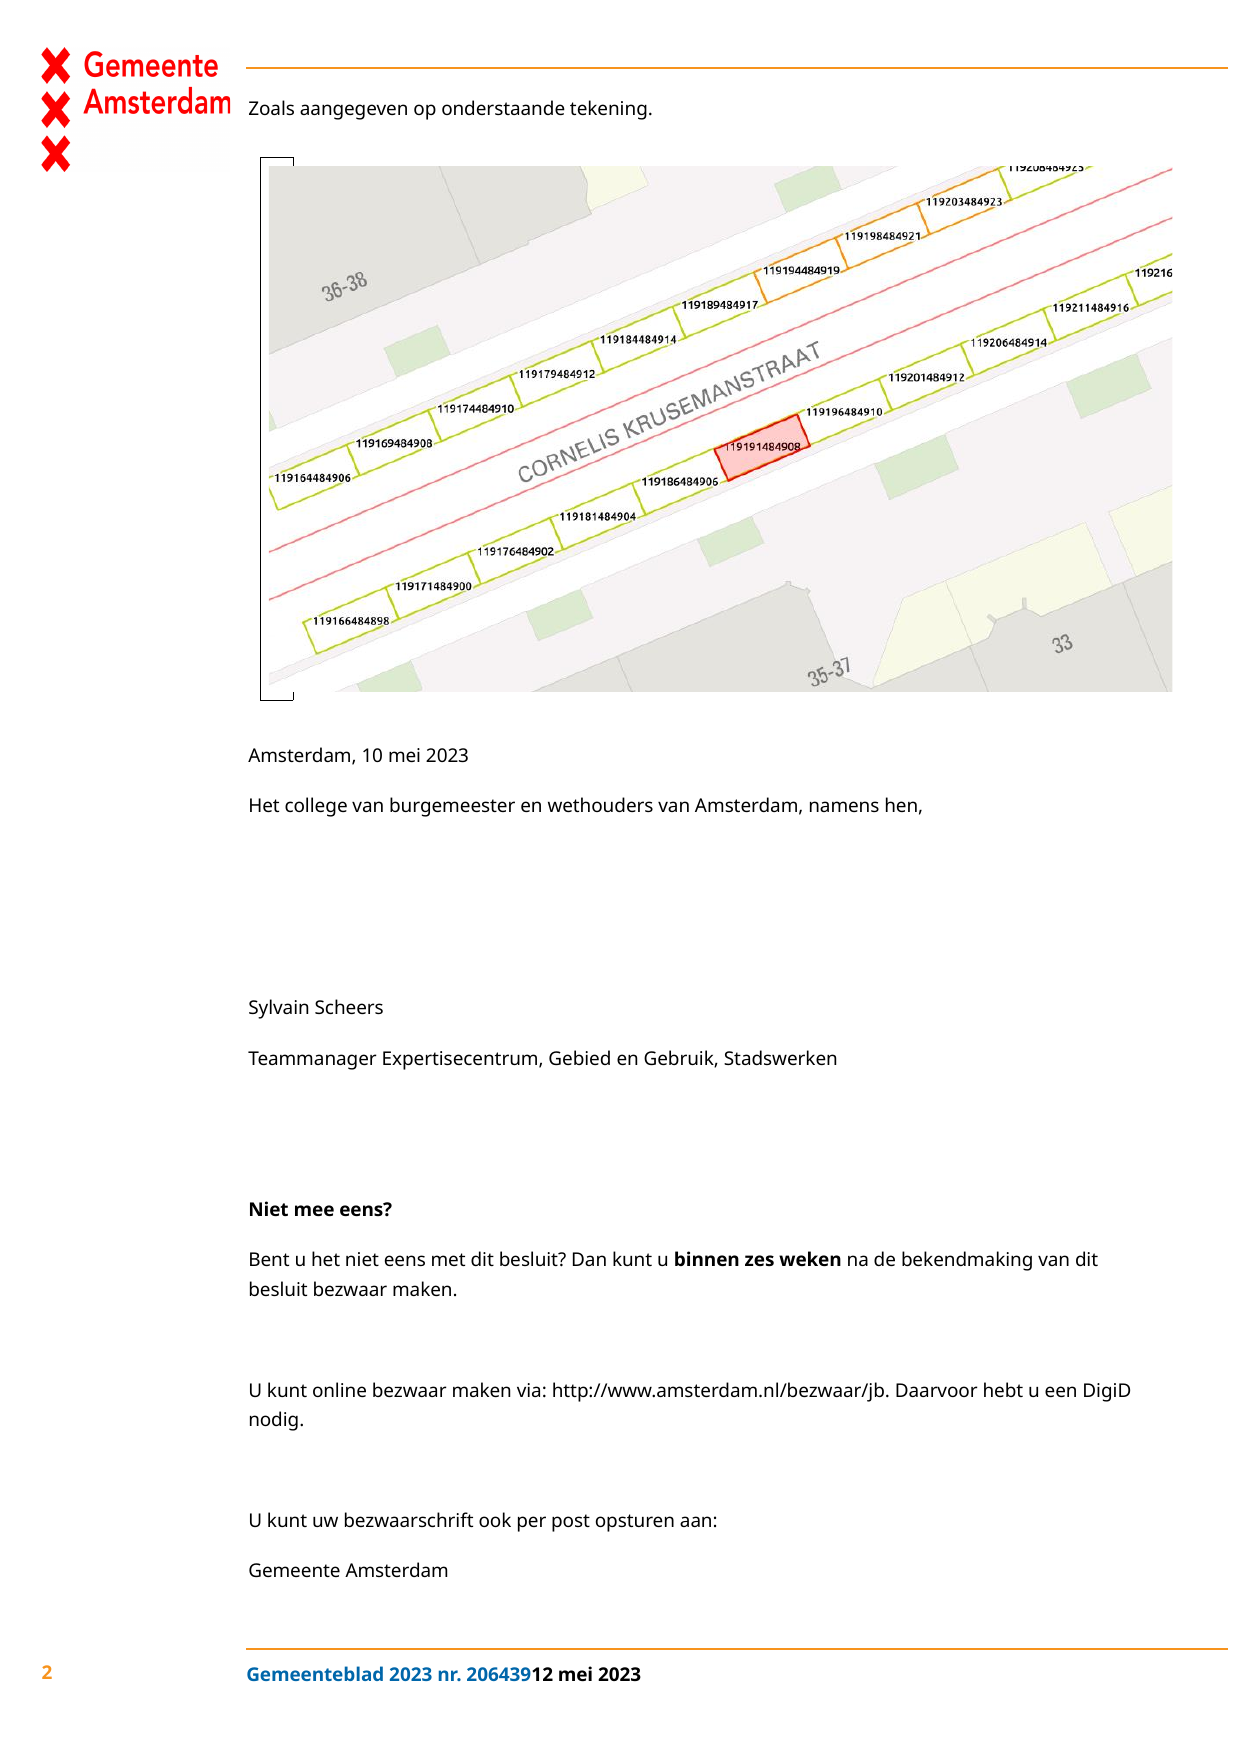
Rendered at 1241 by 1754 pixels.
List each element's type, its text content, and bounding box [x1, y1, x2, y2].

text Gemeente Amsterdam [248, 1558, 1152, 1583]
picture [268, 166, 1173, 692]
text Sylvain Scheers [248, 994, 1152, 1020]
text U kunt uw bezwaarschrift ook per post opsturen aan: [248, 1507, 1152, 1533]
text Amsterdam, 10 mei 2023 [248, 742, 1152, 768]
picture [41, 47, 231, 172]
text Bent u het niet eens met dit besluit? Dan kunt u binnen zes weken na de bekendmaking van dit besluit bezwaar maken. [248, 1246, 1152, 1302]
text Niet mee eens? [248, 1196, 1152, 1222]
text U kunt online bezwaar maken via: http://www.amsterdam.nl/bezwaar/jb. Daarvoor hebt u een DigiD nodig. [248, 1377, 1152, 1432]
text Zoals aangegeven op onderstaande tekening. [248, 95, 1152, 121]
text Het college van burgemeester en wethouders van Amsterdam, namens hen, [248, 793, 1152, 818]
text Teammanager Expertisecentrum, Gebied en Gebruik, Stadswerken [248, 1045, 1152, 1071]
